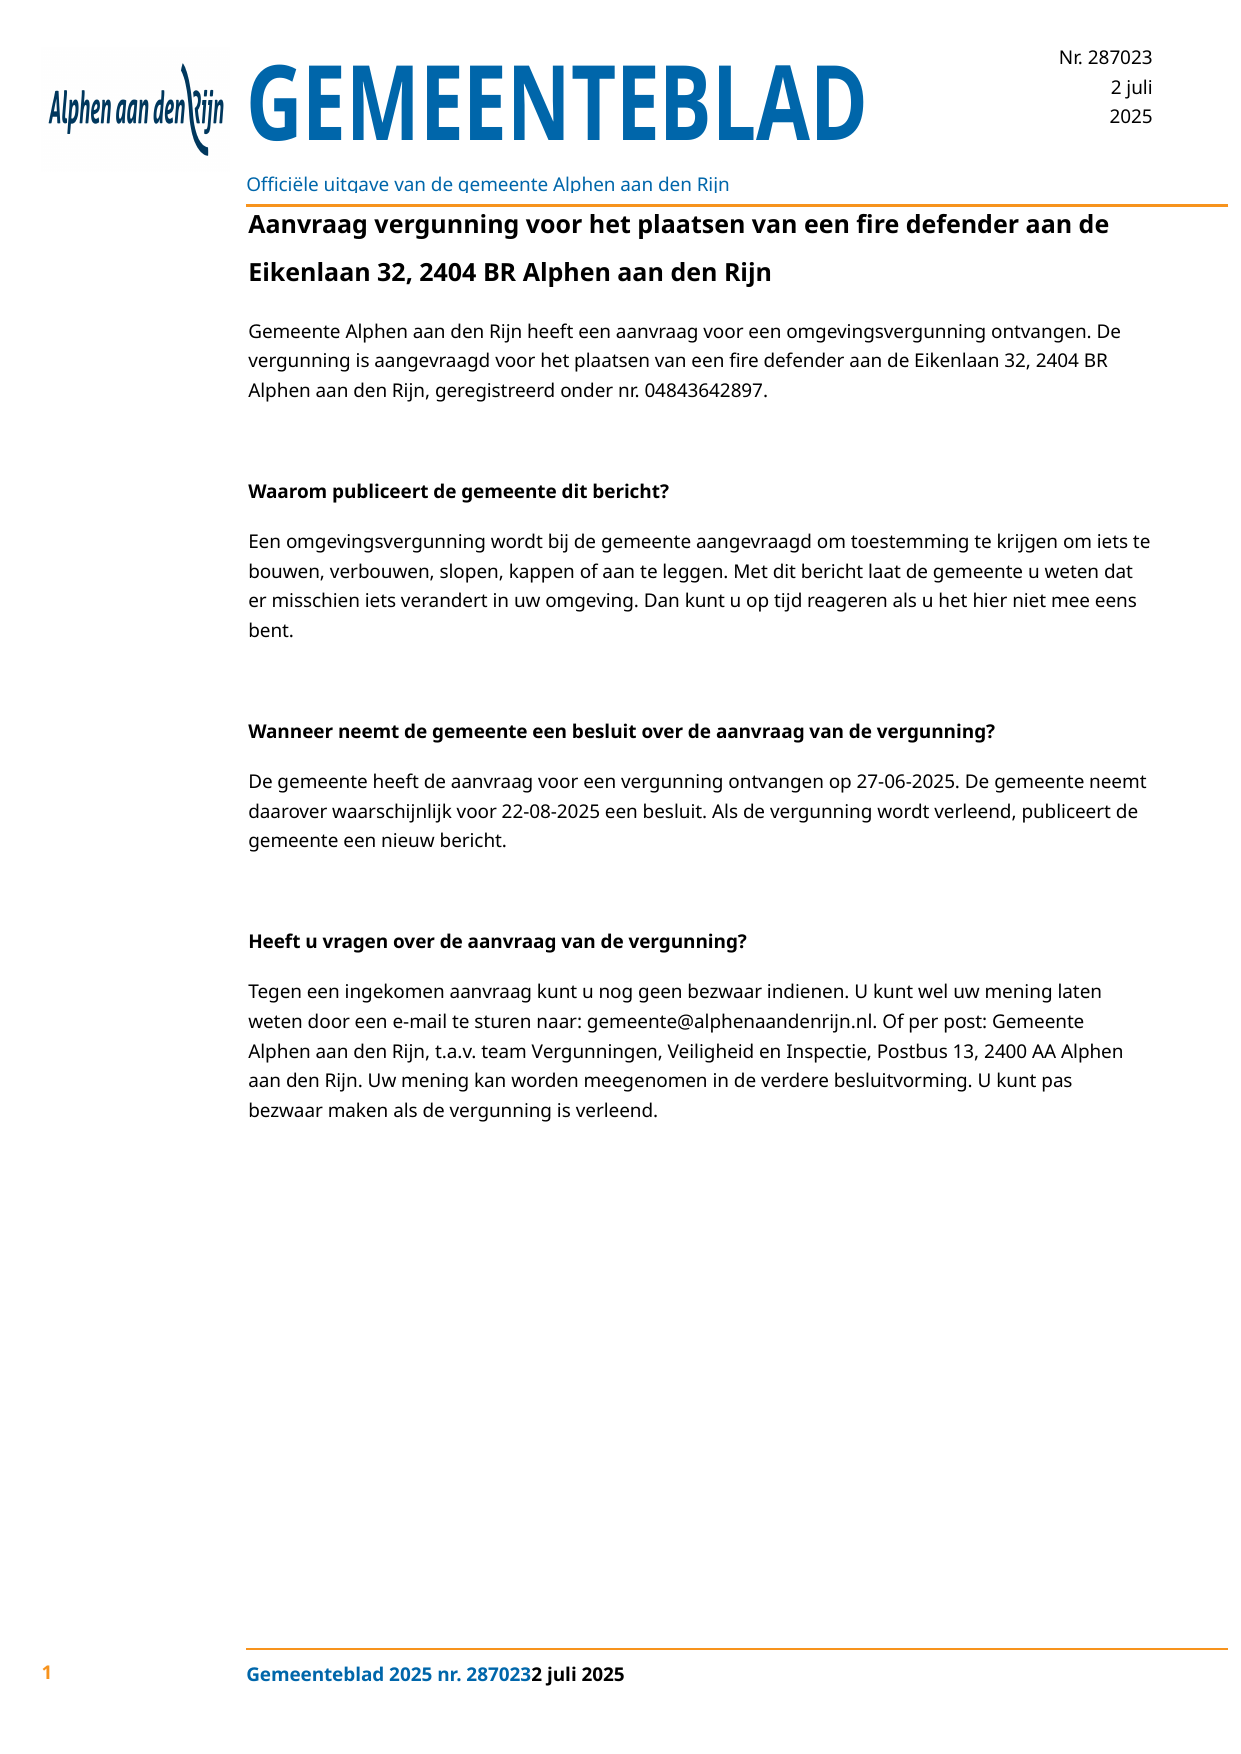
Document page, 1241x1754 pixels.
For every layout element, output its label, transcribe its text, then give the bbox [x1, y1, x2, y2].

text Gemeente Alphen aan den Rijn heeft een aanvraag voor een omgevingsvergunning ontvangen. De vergunning is aangevraagd voor het plaatsen van een fire defender aan de Eikenlaan 32, 2404 BR Alphen aan den Rijn, geregistreerd onder nr. 04843642897. [248, 318, 1152, 403]
text De gemeente heeft de aanvraag voor een vergunning ontvangen op 27-06-2025. De gemeente neemt daarover waarschijnlijk voor 22-08-2025 een besluit. Als de vergunning wordt verleend, publiceert de gemeente een nieuw bericht. [248, 768, 1152, 853]
text Heeft u vragen over de aanvraag van de vergunning? [248, 928, 1152, 954]
text Aanvraag vergunning voor het plaatsen van een fire defender aan de Eikenlaan 32, 2404 BR Alphen aan den Rijn [248, 207, 1152, 288]
text Wanneer neemt de gemeente een besluit over de aanvraag van de vergunning? [248, 718, 1152, 744]
text Tegen een ingekomen aanvraag kunt u nog geen bezwaar indienen. U kunt wel uw mening laten weten door een e-mail te sturen naar: gemeente@alphenaandenrijn.nl. Of per post: Gemeente Alphen aan den Rijn, t.a.v. team Vergunningen, Veiligheid en Inspectie, Postbus 13, 2400 AA Alphen aan den Rijn. Uw mening kan worden meegenomen in de verdere besluitvorming. U kunt pas bezwaar maken als de vergunning is verleend. [248, 979, 1152, 1123]
picture [41, 47, 231, 172]
text Waarom publiceert de gemeente dit bericht? [248, 478, 1152, 504]
text Een omgevingsvergunning wordt bij de gemeente aangevraagd om toestemming te krijgen om iets te bouwen, verbouwen, slopen, kappen of aan te leggen. Met dit bericht laat de gemeente u weten dat er misschien iets verandert in uw omgeving. Dan kunt u op tijd reageren als u het hier niet mee eens bent. [248, 528, 1152, 643]
